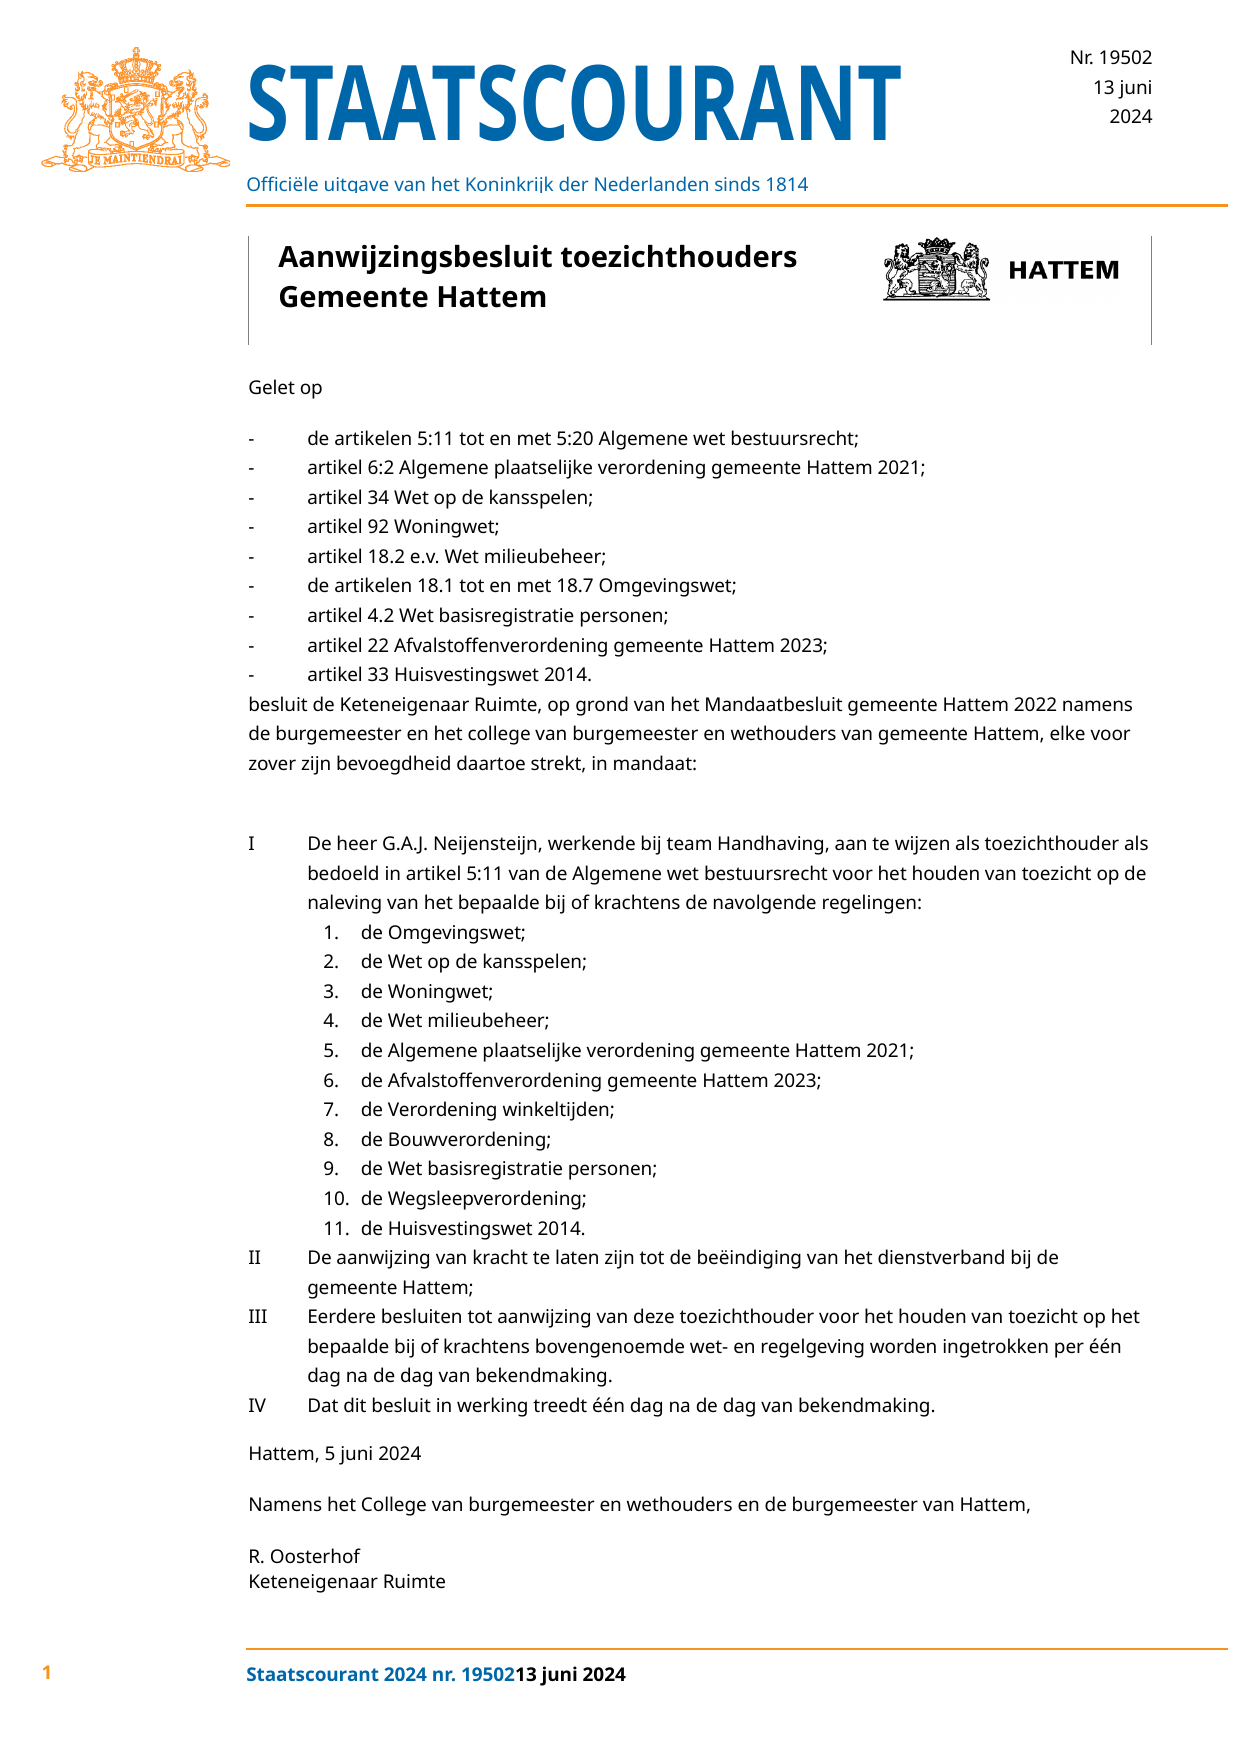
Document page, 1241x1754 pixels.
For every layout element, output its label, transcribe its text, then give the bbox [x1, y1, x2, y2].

list Eerdere besluiten tot aanwijzing van deze toezichthouder voor het houden van toezicht op het bepaalde bij of krachtens bovengenoemde wet- en regelgeving worden ingetrokken per één dag na de dag van bekendmaking. [248, 1303, 1152, 1388]
list de Algemene plaatselijke verordening gemeente Hattem 2021; [323, 1037, 1152, 1063]
list artikel 6:2 Algemene plaatselijke verordening gemeente Hattem 2021; [248, 454, 1152, 480]
text Hattem, 5 juni 2024 [248, 1440, 1152, 1466]
text Namens het College van burgemeester en wethouders en de burgemeester van Hattem, [248, 1491, 1152, 1517]
text R. Oosterhof [248, 1543, 1152, 1569]
list Dat dit besluit in werking treedt één dag na de dag van bekendmaking. [248, 1392, 1152, 1418]
picture [882, 236, 1119, 302]
list De aanwijzing van kracht te laten zijn tot de beëindiging van het dienstverband bij de gemeente Hattem; [248, 1244, 1152, 1299]
list de Wet op de kansspelen; [323, 948, 1152, 974]
text Gelet op [248, 374, 1152, 400]
list de Bouwverordening; [323, 1126, 1152, 1152]
text besluit de Keteneigenaar Ruimte, op grond van het Mandaatbesluit gemeente Hattem 2022 namens de burgemeester en het college van burgemeester en wethouders van gemeente Hattem, elke voor zover zijn bevoegdheid daartoe strekt, in mandaat: [248, 691, 1152, 776]
list de Omgevingswet; [323, 919, 1152, 944]
list de Wet milieubeheer; [323, 1008, 1152, 1033]
text Keteneigenaar Ruimte [248, 1569, 1152, 1594]
table_header [850, 236, 1151, 345]
list de Verordening winkeltijden; [323, 1096, 1152, 1122]
list De heer G.A.J. Neijensteijn, werkende bij team Handhaving, aan te wijzen als toezichthouder als bedoeld in artikel 5:11 van de Algemene wet bestuursrecht voor het houden van toezicht op de naleving van het bepaalde bij of krachtens de navolgende regelingen: [248, 830, 1152, 915]
list artikel 22 Afvalstoffenverordening gemeente Hattem 2023; [248, 632, 1152, 657]
list de Wegsleepverordening; [323, 1185, 1152, 1211]
list de artikelen 18.1 tot en met 18.7 Omgevingswet; [248, 573, 1152, 598]
list artikel 4.2 Wet basisregistratie personen; [248, 602, 1152, 628]
table_header Aanwijzingsbesluit toezichthouders Gemeente Hattem [249, 236, 850, 345]
list de artikelen 5:11 tot en met 5:20 Algemene wet bestuursrecht; [248, 425, 1152, 450]
list artikel 34 Wet op de kansspelen; [248, 484, 1152, 509]
list de Wet basisregistratie personen; [323, 1156, 1152, 1181]
list de Afvalstoffenverordening gemeente Hattem 2023; [323, 1067, 1152, 1092]
list artikel 18.2 e.v. Wet milieubeheer; [248, 543, 1152, 569]
picture [41, 47, 231, 172]
list de Huisvestingswet 2014. [323, 1215, 1152, 1240]
list artikel 92 Woningwet; [248, 513, 1152, 539]
list artikel 33 Huisvestingswet 2014. [248, 661, 1152, 687]
list de Woningwet; [323, 978, 1152, 1004]
